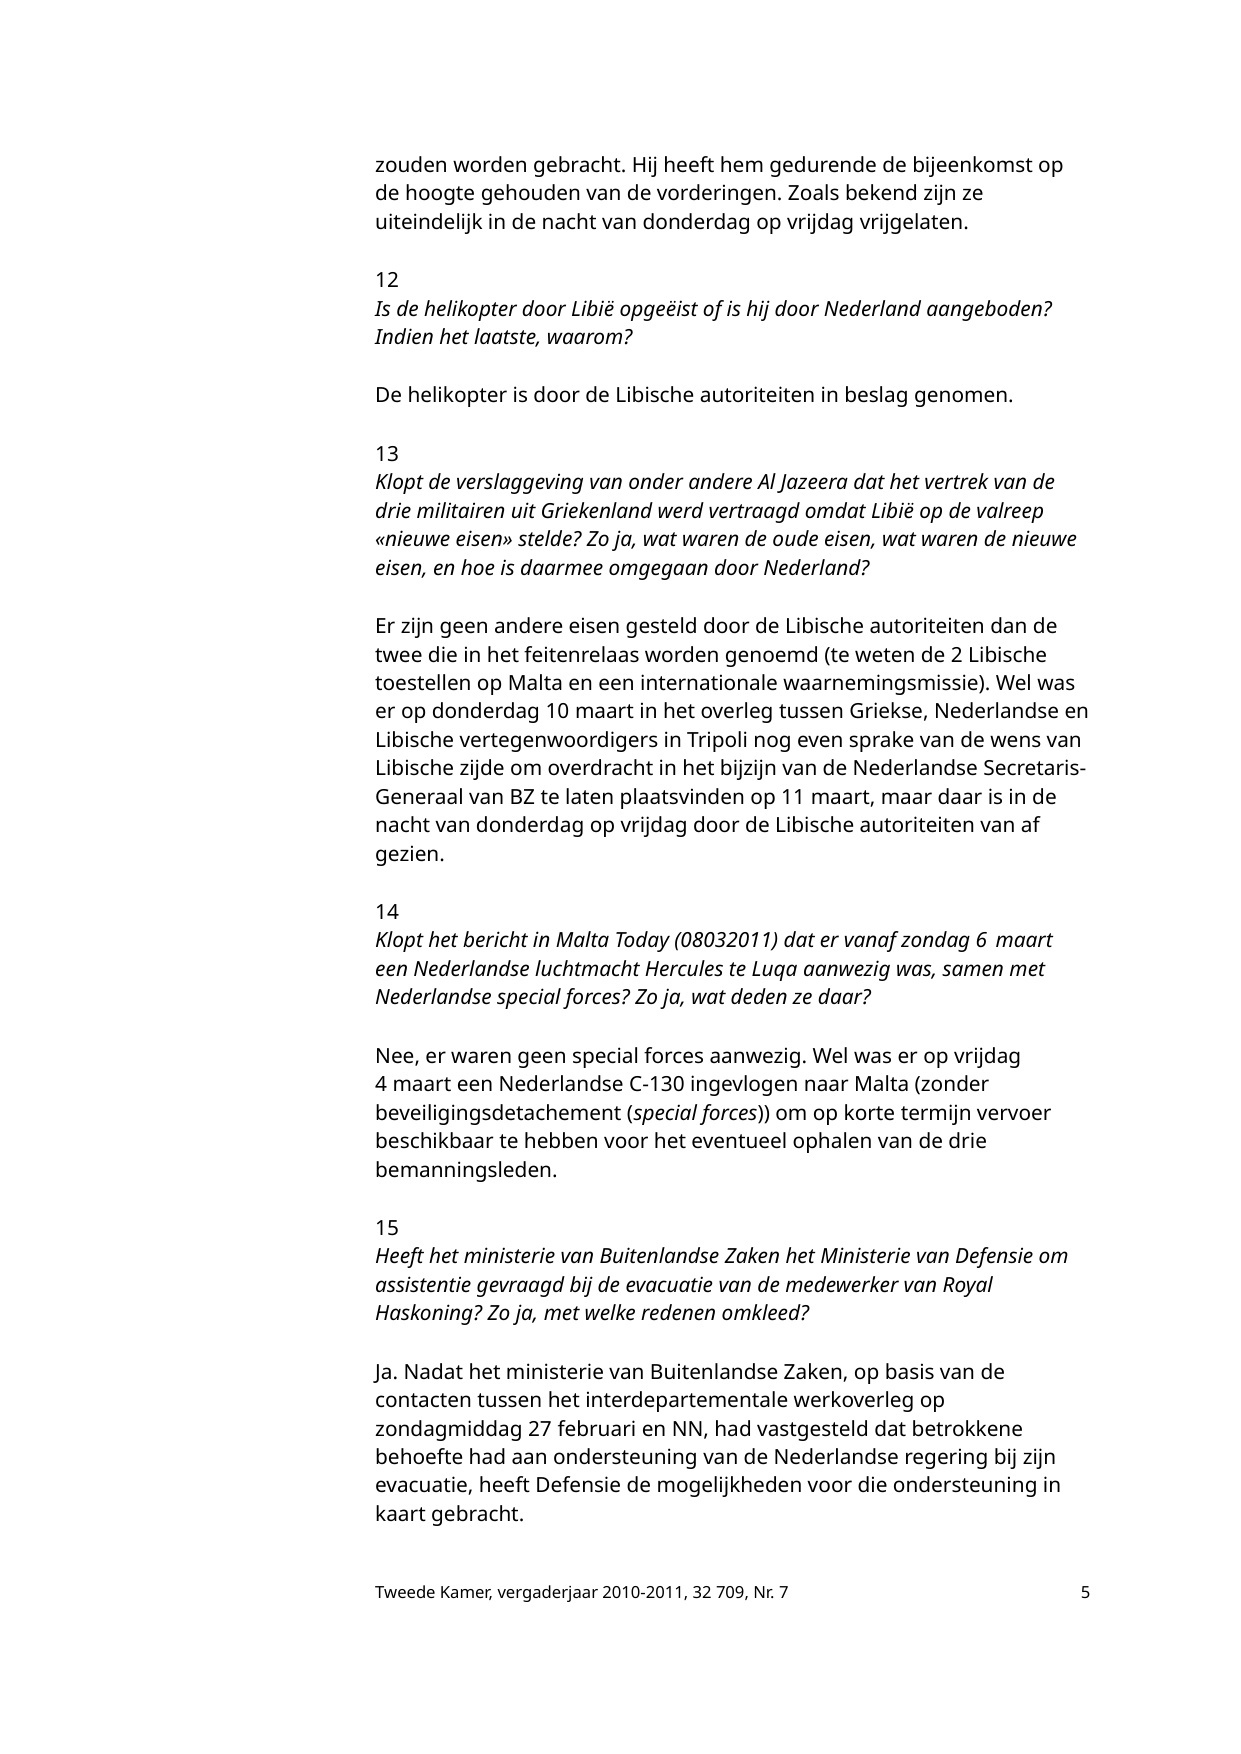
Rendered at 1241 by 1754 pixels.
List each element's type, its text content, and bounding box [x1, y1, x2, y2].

text Klopt de verslaggeving van onder andere Al Jazeera dat het vertrek van de drie militairen uit Griekenland werd vertraagd omdat Libië op de valreep «nieuwe eisen» stelde? Zo ja, wat waren de oude eisen, wat waren de nieuwe eisen, en hoe is daarmee omgegaan door Nederland? [375, 467, 1090, 581]
text Is de helikopter door Libië opgeëist of is hij door Nederland aangeboden? Indien het laatste, waarom? [375, 294, 1090, 351]
text De helikopter is door de Libische autoriteiten in beslag genomen. [375, 381, 1090, 409]
text Heeft het ministerie van Buitenlandse Zaken het Ministerie van Defensie om assistentie gevraagd bij de evacuatie van de medewerker van Royal Haskoning? Zo ja, met welke redenen omkleed? [375, 1242, 1090, 1327]
text Klopt het bericht in Malta Today (08032011) dat er vanaf zondag 6 maart een Nederlandse luchtmacht Hercules te Luqa aanwezig was, samen met Nederlandse special forces? Zo ja, wat deden ze daar? [375, 926, 1090, 1011]
text 13 [375, 439, 1090, 467]
text Ja. Nadat het ministerie van Buitenlandse Zaken, op basis van de contacten tussen het interdepartementale werkoverleg op zondagmiddag 27 februari en NN, had vastgesteld dat betrokkene behoefte had aan ondersteuning van de Nederlandse regering bij zijn evacuatie, heeft Defensie de mogelijkheden voor die ondersteuning in kaart gebracht. [375, 1357, 1090, 1527]
text Er zijn geen andere eisen gesteld door de Libische autoriteiten dan de twee die in het feitenrelaas worden genoemd (te weten de 2 Libische toestellen op Malta en een internationale waarnemingsmissie). Wel was er op donderdag 10 maart in het overleg tussen Griekse, Nederlandse en Libische vertegenwoordigers in Tripoli nog even sprake van de wens van Libische zijde om overdracht in het bijzijn van de Nederlandse Secretaris-Generaal van BZ te laten plaatsvinden op 11 maart, maar daar is in de nacht van donderdag op vrijdag door de Libische autoriteiten van af gezien. [375, 611, 1090, 867]
text Nee, er waren geen special forces aanwezig. Wel was er op vrijdag 4 maart een Nederlandse C-130 ingevlogen naar Malta (zonder beveiligingsdetachement (special forces)) om op korte termijn vervoer beschikbaar te hebben voor het eventueel ophalen van de drie bemanningsleden. [375, 1041, 1090, 1183]
text 14 [375, 897, 1090, 926]
text zouden worden gebracht. Hij heeft hem gedurende de bijeenkomst op de hoogte gehouden van de vorderingen. Zoals bekend zijn ze uiteindelijk in de nacht van donderdag op vrijdag vrijgelaten. [375, 150, 1090, 235]
text 12 [375, 265, 1090, 294]
text 15 [375, 1213, 1090, 1242]
